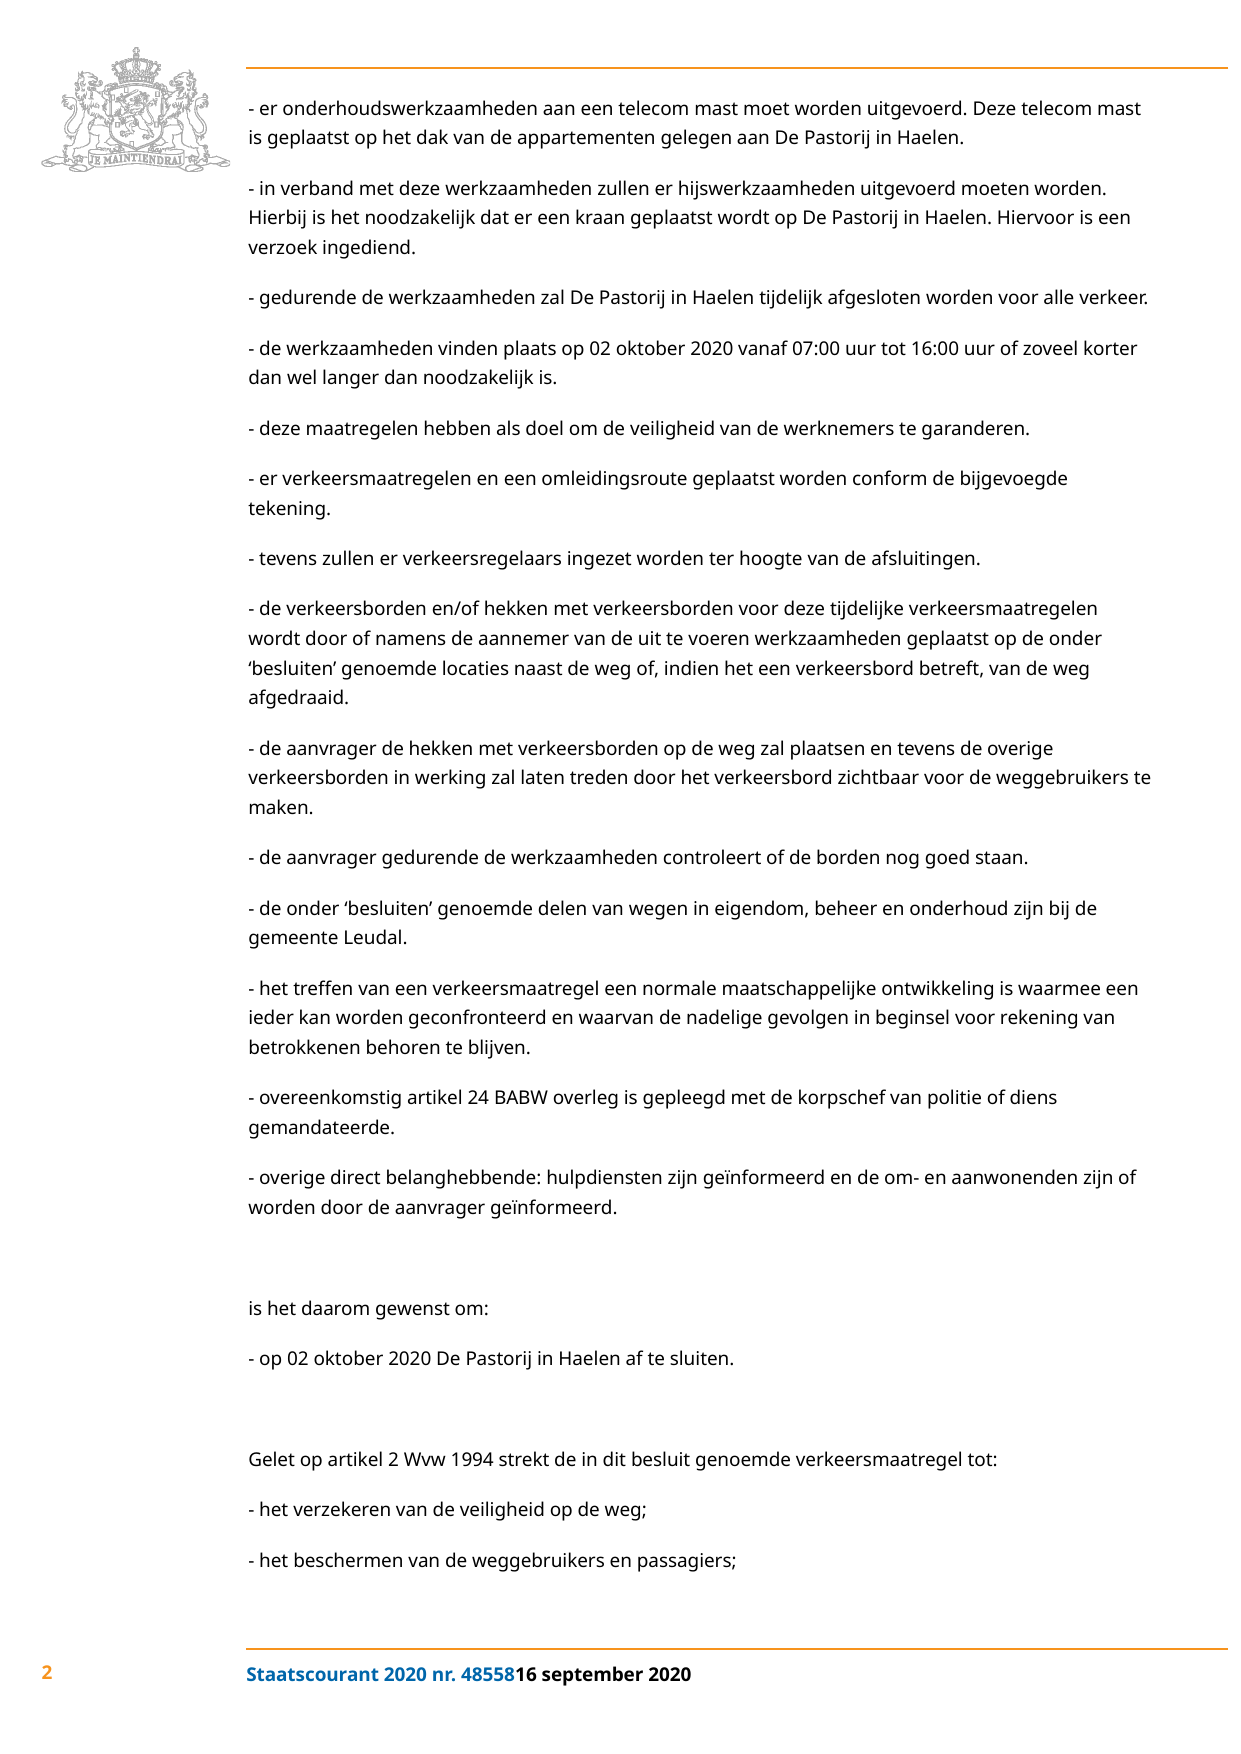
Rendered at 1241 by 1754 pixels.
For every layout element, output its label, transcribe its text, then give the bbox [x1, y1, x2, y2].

text Gelet op artikel 2 Wvw 1994 strekt de in dit besluit genoemde verkeersmaatregel tot: [248, 1446, 1152, 1472]
text - overige direct belanghebbende: hulpdiensten zijn geïnformeerd en de om- en aanwonenden zijn of worden door de aanvrager geïnformeerd. [248, 1164, 1152, 1220]
text - overeenkomstig artikel 24 BABW overleg is gepleegd met de korpschef van politie of diens gemandateerde. [248, 1084, 1152, 1140]
text - de aanvrager gedurende de werkzaamheden controleert of de borden nog goed staan. [248, 844, 1152, 870]
text - er onderhoudswerkzaamheden aan een telecom mast moet worden uitgevoerd. Deze telecom mast is geplaatst op het dak van de appartementen gelegen aan De Pastorij in Haelen. [248, 95, 1152, 150]
text - de verkeersborden en/of hekken met verkeersborden voor deze tijdelijke verkeersmaatregelen wordt door of namens de aannemer van de uit te voeren werkzaamheden geplaatst op de onder ‘besluiten’ genoemde locaties naast de weg of, indien het een verkeersbord betreft, van de weg afgedraaid. [248, 596, 1152, 710]
text - het verzekeren van de veiligheid op de weg; [248, 1496, 1152, 1522]
text - deze maatregelen hebben als doel om de veiligheid van de werknemers te garanderen. [248, 415, 1152, 441]
text - het beschermen van de weggebruikers en passagiers; [248, 1547, 1152, 1573]
text - gedurende de werkzaamheden zal De Pastorij in Haelen tijdelijk afgesloten worden voor alle verkeer. [248, 284, 1152, 310]
picture [41, 47, 231, 172]
text - tevens zullen er verkeersregelaars ingezet worden ter hoogte van de afsluitingen. [248, 545, 1152, 571]
text - op 02 oktober 2020 De Pastorij in Haelen af te sluiten. [248, 1345, 1152, 1371]
text is het daarom gewenst om: [248, 1295, 1152, 1321]
text - er verkeersmaatregelen en een omleidingsroute geplaatst worden conform de bijgevoegde tekening. [248, 465, 1152, 521]
text - de werkzaamheden vinden plaats op 02 oktober 2020 vanaf 07:00 uur tot 16:00 uur of zoveel korter dan wel langer dan noodzakelijk is. [248, 335, 1152, 390]
text - het treffen van een verkeersmaatregel een normale maatschappelijke ontwikkeling is waarmee een ieder kan worden geconfronteerd en waarvan de nadelige gevolgen in beginsel voor rekening van betrokkenen behoren te blijven. [248, 975, 1152, 1060]
text - de aanvrager de hekken met verkeersborden op de weg zal plaatsen en tevens de overige verkeersborden in werking zal laten treden door het verkeersbord zichtbaar voor de weggebruikers te maken. [248, 735, 1152, 820]
text - in verband met deze werkzaamheden zullen er hijswerkzaamheden uitgevoerd moeten worden. Hierbij is het noodzakelijk dat er een kraan geplaatst wordt op De Pastorij in Haelen. Hiervoor is een verzoek ingediend. [248, 175, 1152, 260]
text - de onder ‘besluiten’ genoemde delen van wegen in eigendom, beheer en onderhoud zijn bij de gemeente Leudal. [248, 895, 1152, 950]
